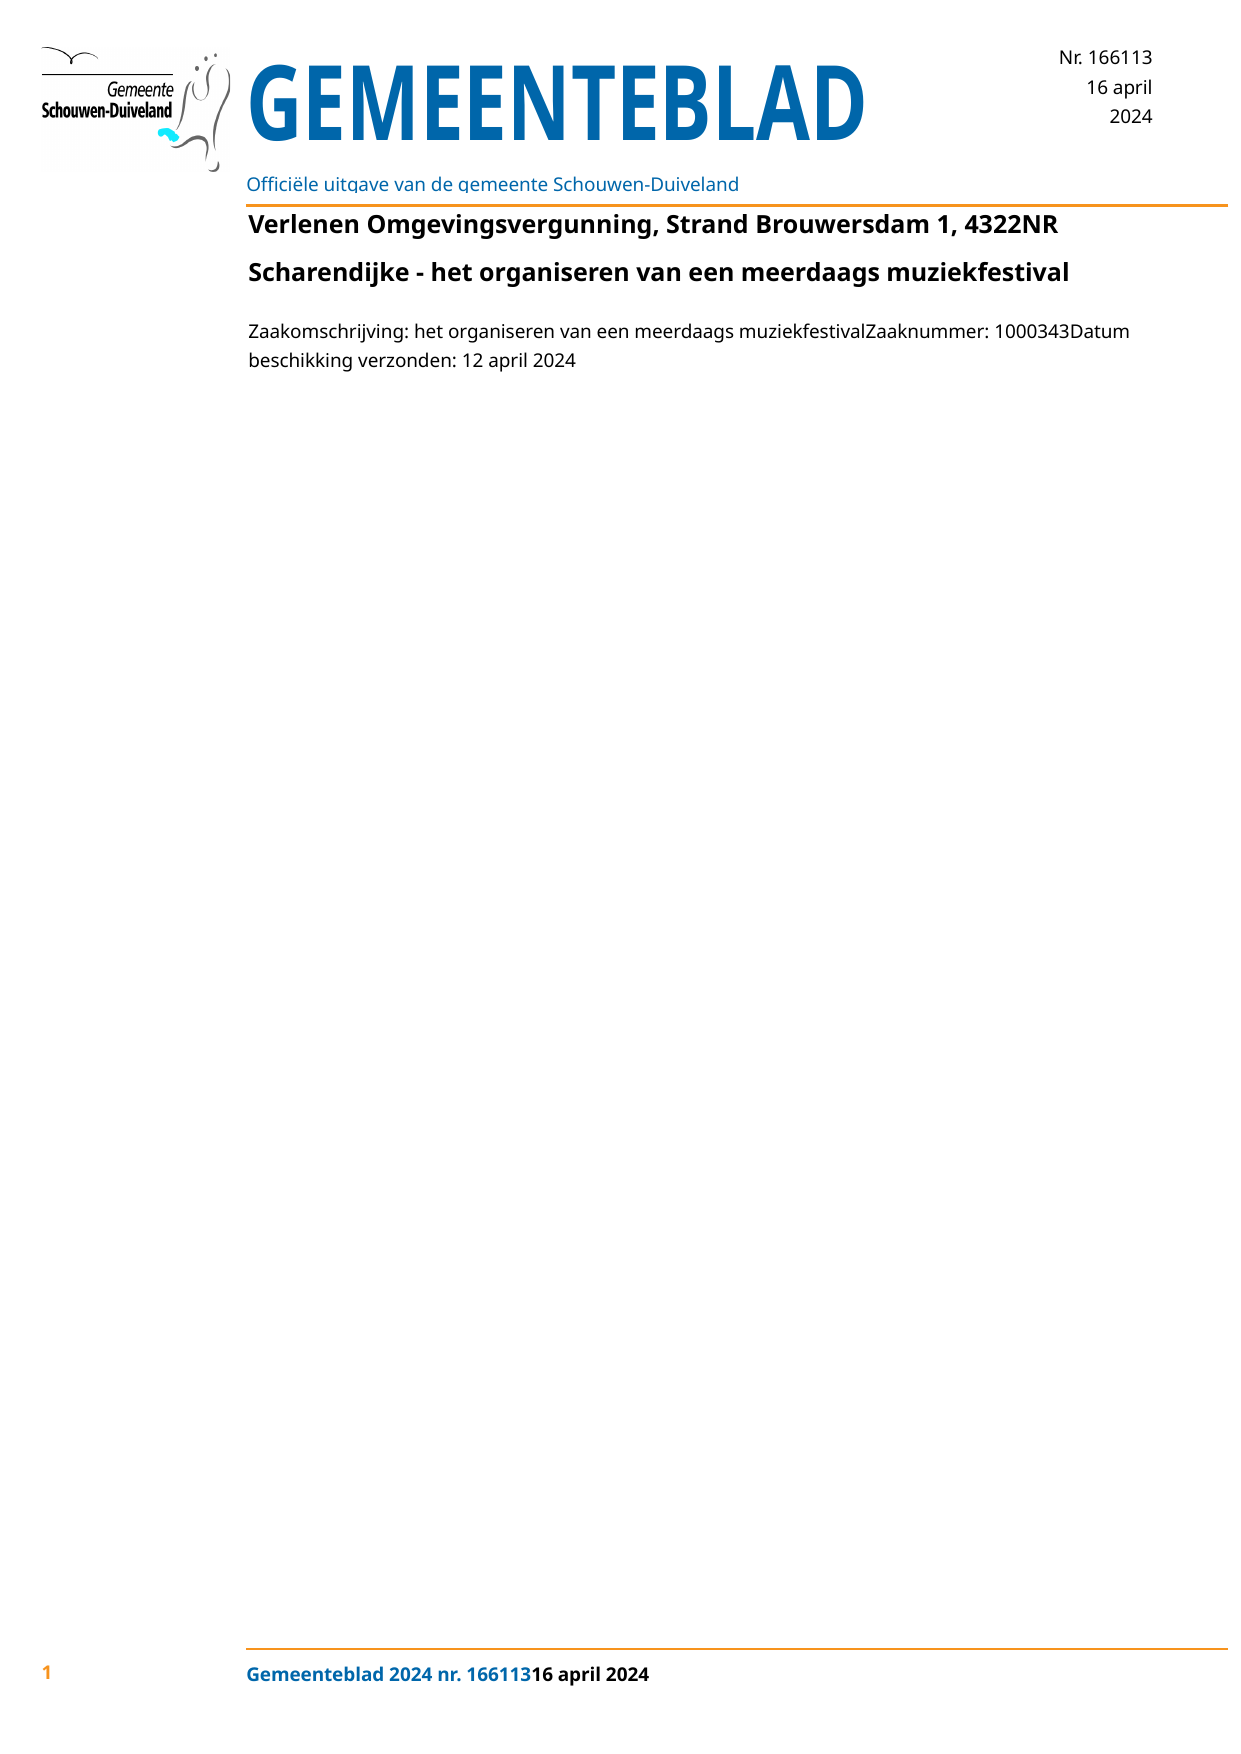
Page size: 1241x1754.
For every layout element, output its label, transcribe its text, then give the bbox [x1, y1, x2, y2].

text Verlenen Omgevingsvergunning, Strand Brouwersdam 1, 4322NR Scharendijke - het organiseren van een meerdaags muziekfestival [248, 207, 1152, 288]
text Zaakomschrijving: het organiseren van een meerdaags muziekfestivalZaaknummer: 1000343Datum beschikking verzonden: 12 april 2024 [248, 318, 1152, 373]
picture [41, 47, 231, 172]
